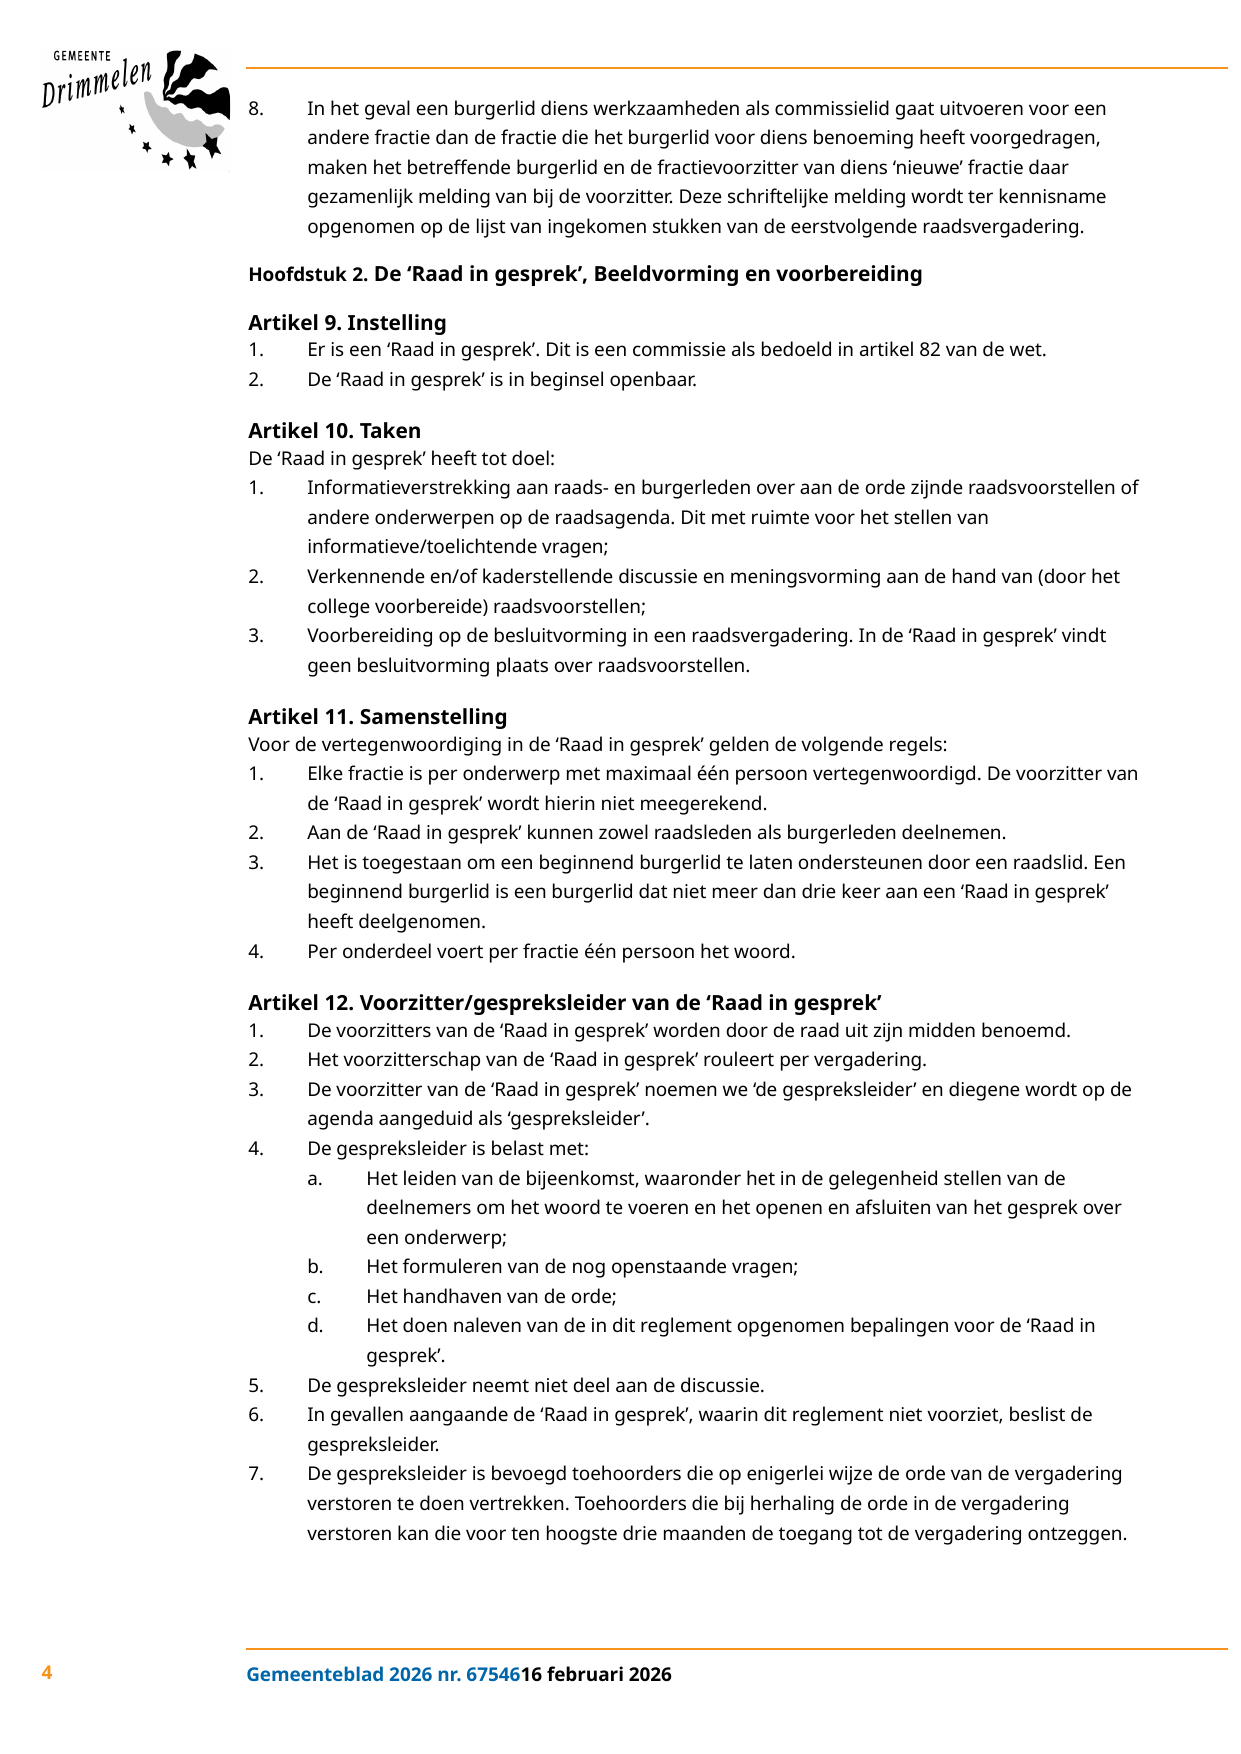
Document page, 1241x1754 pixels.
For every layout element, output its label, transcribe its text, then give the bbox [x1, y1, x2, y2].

list Informatieverstrekking aan raads- en burgerleden over aan de orde zijnde raadsvoorstellen of andere onderwerpen op de raadsagenda. Dit met ruimte voor het stellen van informatieve/toelichtende vragen; [248, 474, 1152, 559]
list Het is toegestaan om een beginnend burgerlid te laten ondersteunen door een raadslid. Een beginnend burgerlid is een burgerlid dat niet meer dan drie keer aan een ‘Raad in gesprek’ heeft deelgenomen. [248, 849, 1152, 934]
list Voorbereiding op de besluitvorming in een raadsvergadering. In de ‘Raad in gesprek’ vindt geen besluitvorming plaats over raadsvoorstellen. [248, 622, 1152, 678]
list Het leiden van de bijeenkomst, waaronder het in de gelegenheid stellen van de deelnemers om het woord te voeren en het openen en afsluiten van het gesprek over een onderwerp; [307, 1165, 1152, 1249]
text Artikel 12. Voorzitter/gespreksleider van de ‘Raad in gesprek’ [248, 988, 1152, 1017]
list Het voorzitterschap van de ‘Raad in gesprek’ rouleert per vergadering. [248, 1046, 1152, 1072]
list In gevallen aangaande de ‘Raad in gesprek’, waarin dit reglement niet voorziet, beslist de gespreksleider. [248, 1401, 1152, 1457]
list De gespreksleider is bevoegd toehoorders die op enigerlei wijze de orde van de vergadering verstoren te doen vertrekken. Toehoorders die bij herhaling de orde in de vergadering verstoren kan die voor ten hoogste drie maanden de toegang tot de vergadering ontzeggen. [248, 1461, 1152, 1545]
list Verkennende en/of kaderstellende discussie en meningsvorming aan de hand van (door het college voorbereide) raadsvoorstellen; [248, 563, 1152, 618]
list Het formuleren van de nog openstaande vragen; [307, 1253, 1152, 1279]
list Het handhaven van de orde; [307, 1283, 1152, 1309]
list Aan de ‘Raad in gesprek’ kunnen zowel raadsleden als burgerleden deelnemen. [248, 819, 1152, 845]
list De gespreksleider neemt niet deel aan de discussie. [248, 1372, 1152, 1397]
text Artikel 10. Taken [248, 416, 1152, 445]
list Per onderdeel voert per fractie één persoon het woord. [248, 938, 1152, 964]
list De voorzitter van de ‘Raad in gesprek’ noemen we ‘de gespreksleider’ en diegene wordt op de agenda aangeduid als ‘gespreksleider’. [248, 1076, 1152, 1131]
list Elke fractie is per onderwerp met maximaal één persoon vertegenwoordigd. De voorzitter van de ‘Raad in gesprek’ wordt hierin niet meegerekend. [248, 760, 1152, 816]
text Artikel 11. Samenstelling [248, 702, 1152, 731]
list Het doen naleven van de in dit reglement opgenomen bepalingen voor de ‘Raad in gesprek’. [307, 1313, 1152, 1368]
list De gespreksleider is belast met: [248, 1135, 1152, 1161]
picture [41, 47, 231, 172]
list Er is een ‘Raad in gesprek’. Dit is een commissie als bedoeld in artikel 82 van de wet. [248, 336, 1152, 362]
list De voorzitters van de ‘Raad in gesprek’ worden door de raad uit zijn midden benoemd. [248, 1017, 1152, 1042]
text De ‘Raad in gesprek’ heeft tot doel: [248, 445, 1152, 471]
list In het geval een burgerlid diens werkzaamheden als commissielid gaat uitvoeren voor een andere fractie dan de fractie die het burgerlid voor diens benoeming heeft voorgedragen, maken het betreffende burgerlid en de fractievoorzitter van diens ‘nieuwe’ fractie daar gezamenlijk melding van bij de voorzitter. Deze schriftelijke melding wordt ter kennisname opgenomen op de lijst van ingekomen stukken van de eerstvolgende raadsvergadering. [248, 95, 1152, 239]
text Hoofdstuk 2. De ‘Raad in gesprek’, Beeldvorming en voorbereiding [248, 259, 1152, 287]
list De ‘Raad in gesprek’ is in beginsel openbaar. [248, 366, 1152, 392]
text Voor de vertegenwoordiging in de ‘Raad in gesprek’ gelden de volgende regels: [248, 731, 1152, 757]
text Artikel 9. Instelling [248, 308, 1152, 336]
